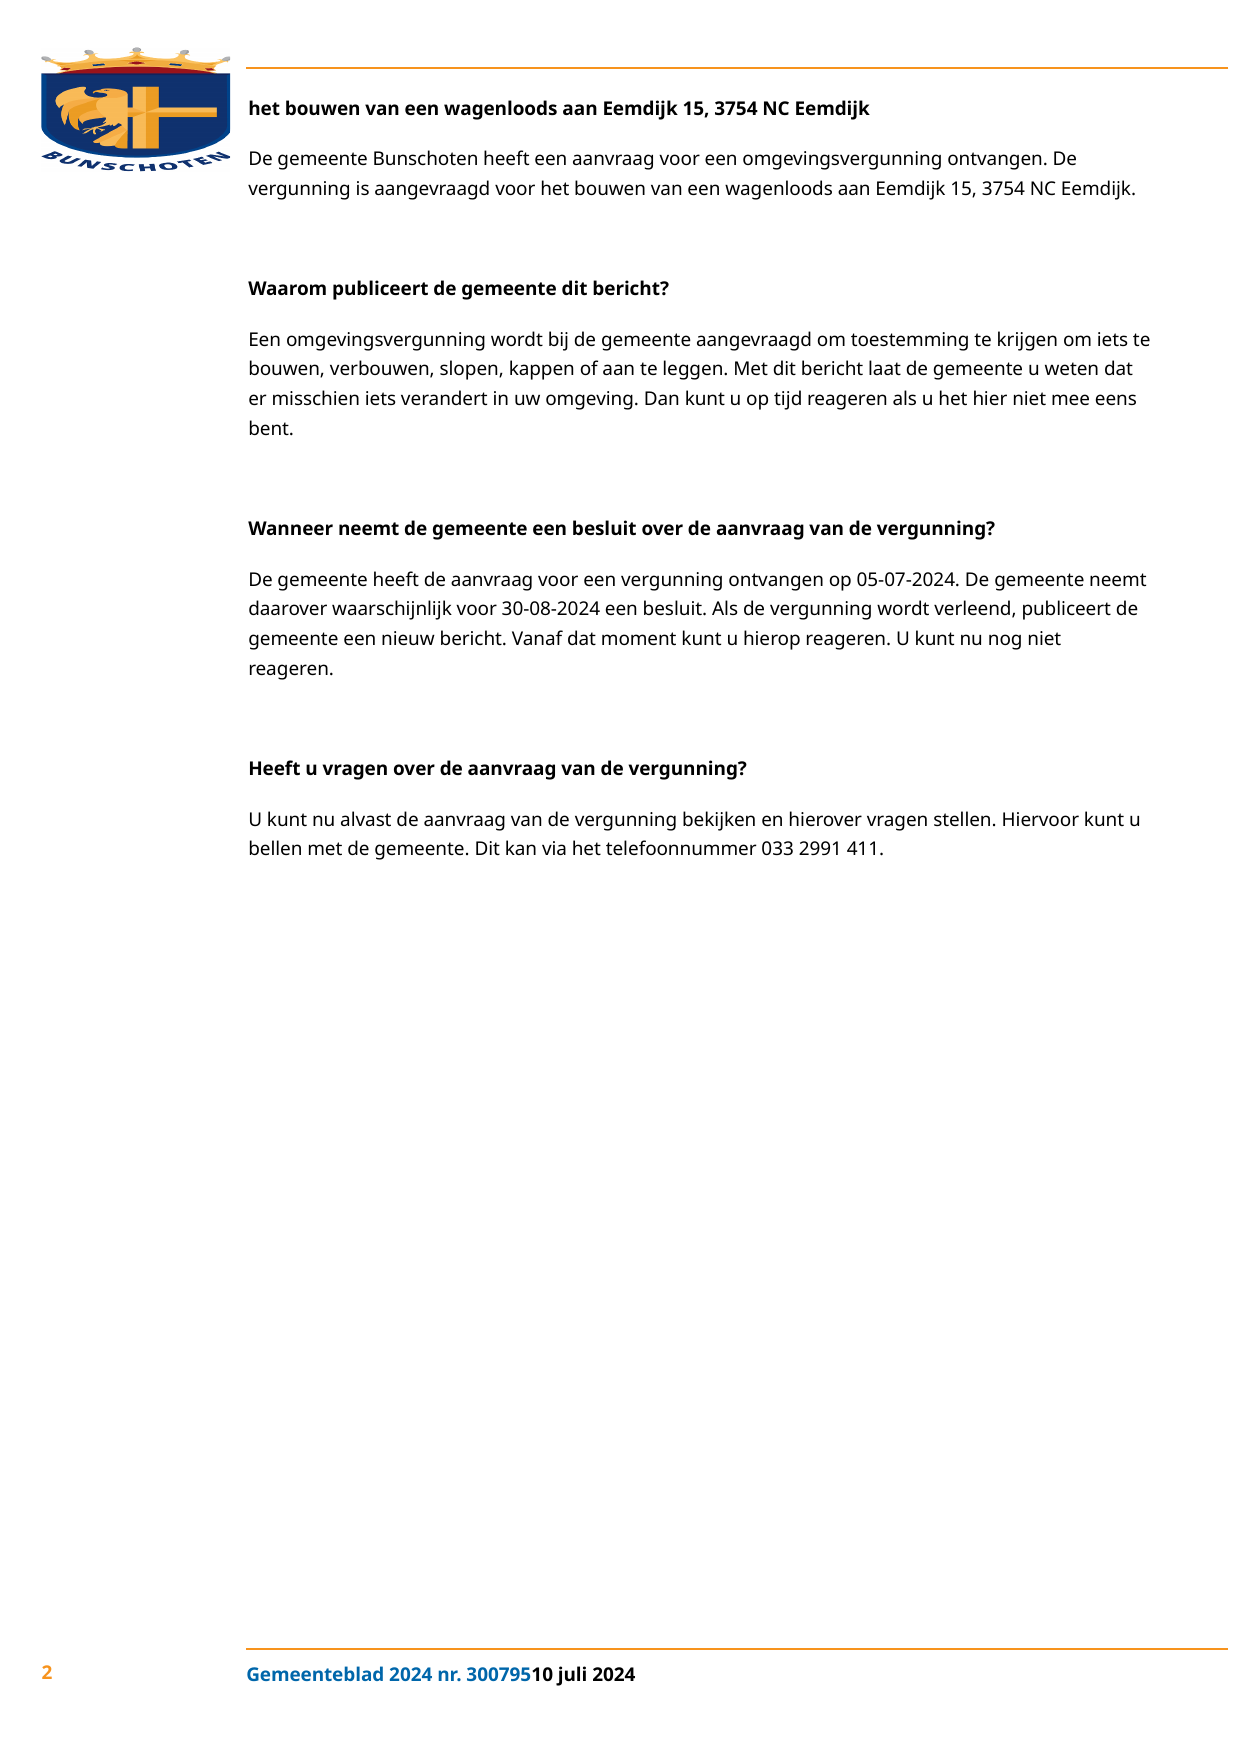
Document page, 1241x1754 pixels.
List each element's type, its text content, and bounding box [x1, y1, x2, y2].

picture [41, 47, 231, 172]
text Wanneer neemt de gemeente een besluit over de aanvraag van de vergunning? [248, 516, 1152, 541]
text Heeft u vragen over de aanvraag van de vergunning? [248, 756, 1152, 781]
text Een omgevingsvergunning wordt bij de gemeente aangevraagd om toestemming te krijgen om iets te bouwen, verbouwen, slopen, kappen of aan te leggen. Met dit bericht laat de gemeente u weten dat er misschien iets verandert in uw omgeving. Dan kunt u op tijd reageren als u het hier niet mee eens bent. [248, 326, 1152, 441]
text De gemeente Bunschoten heeft een aanvraag voor een omgevingsvergunning ontvangen. De vergunning is aangevraagd voor het bouwen van een wagenloods aan Eemdijk 15, 3754 NC Eemdijk. [248, 145, 1152, 201]
text U kunt nu alvast de aanvraag van de vergunning bekijken en hierover vragen stellen. Hiervoor kunt u bellen met de gemeente. Dit kan via het telefoonnummer 033 2991 411. [248, 806, 1152, 861]
text De gemeente heeft de aanvraag voor een vergunning ontvangen op 05-07-2024. De gemeente neemt daarover waarschijnlijk voor 30-08-2024 een besluit. Als de vergunning wordt verleend, publiceert de gemeente een nieuw bericht. Vanaf dat moment kunt u hierop reageren. U kunt nu nog niet reageren. [248, 566, 1152, 681]
text Waarom publiceert de gemeente dit bericht? [248, 276, 1152, 301]
text het bouwen van een wagenloods aan Eemdijk 15, 3754 NC Eemdijk [248, 95, 1152, 121]
